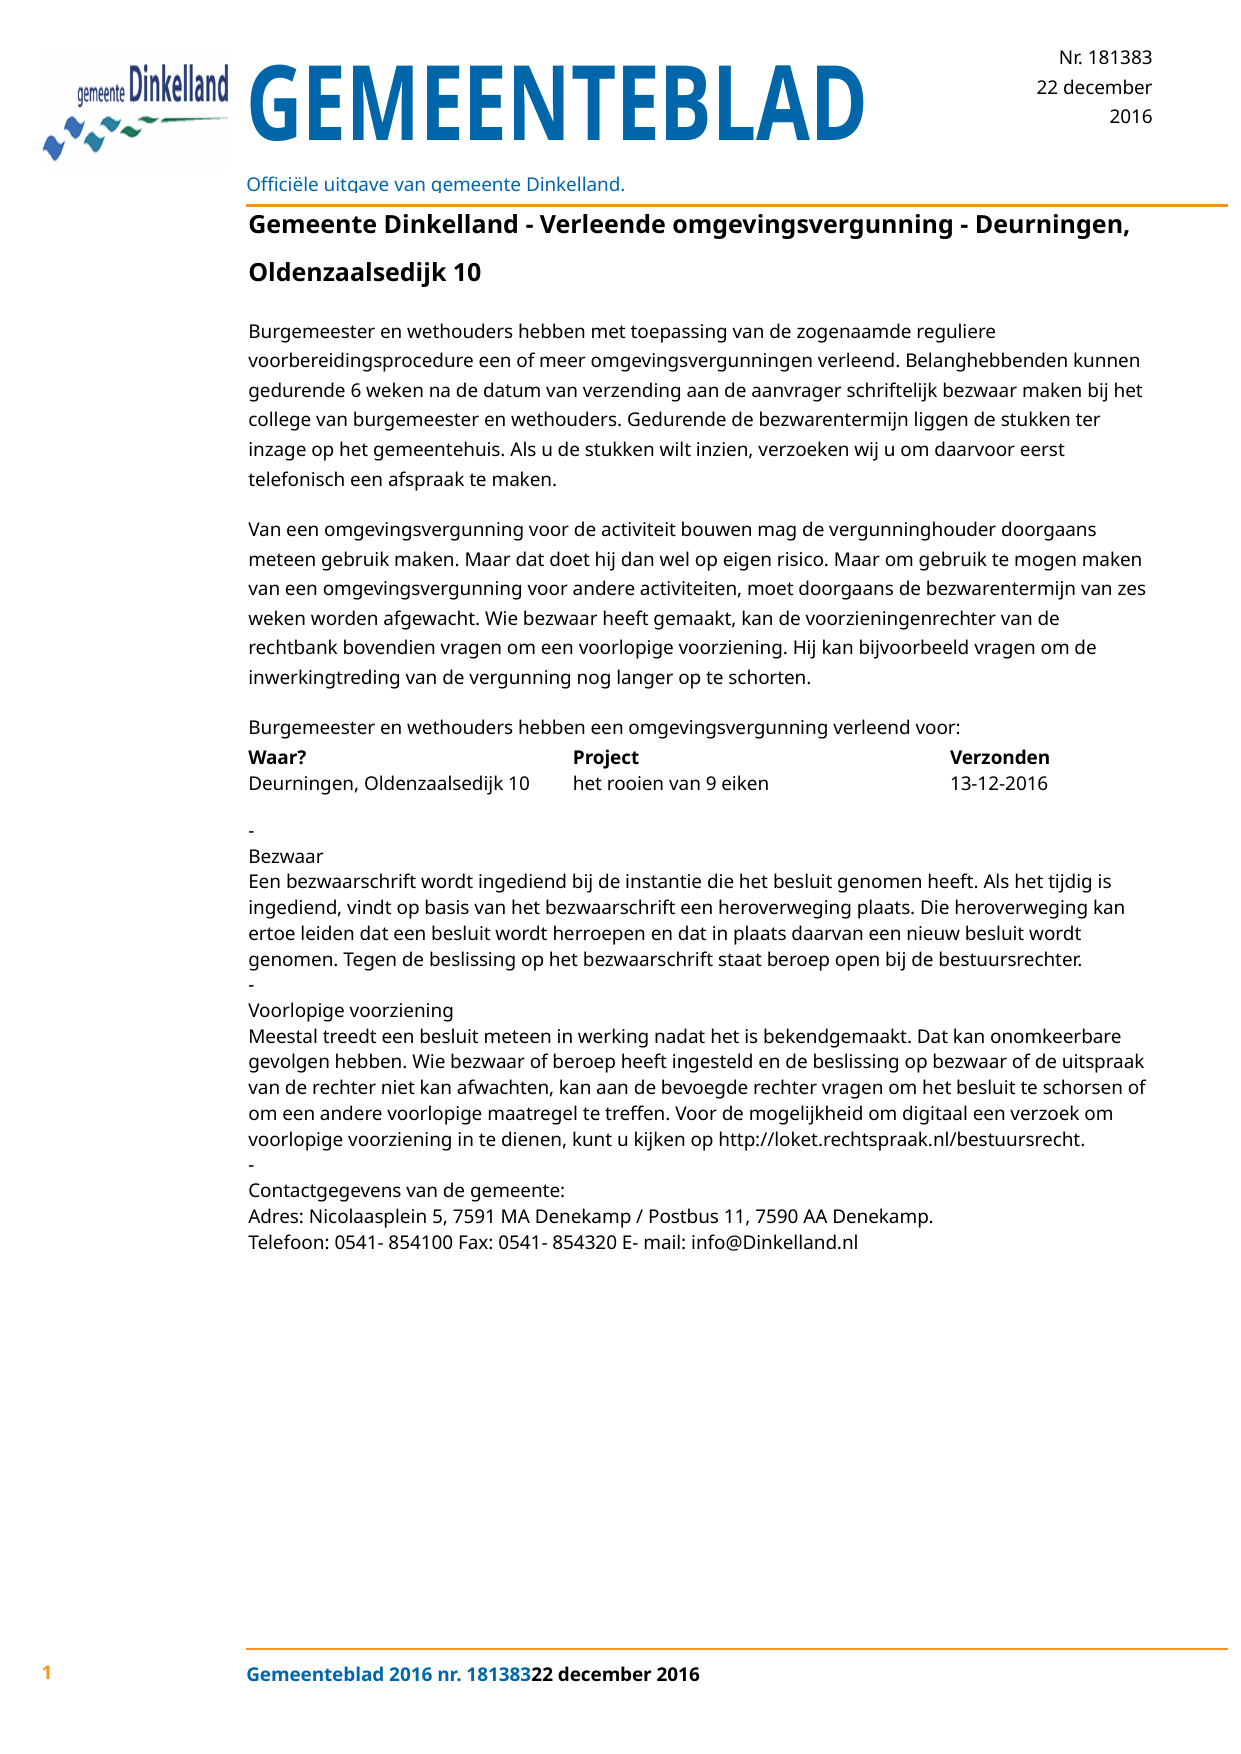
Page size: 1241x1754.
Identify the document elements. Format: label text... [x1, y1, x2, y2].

text Van een omgevingsvergunning voor de activiteit bouwen mag de vergunninghouder doorgaans meteen gebruik maken. Maar dat doet hij dan wel op eigen risico. Maar om gebruik te mogen maken van een omgevingsvergunning voor andere activiteiten, moet doorgaans de bezwarentermijn van zes weken worden afgewacht. Wie bezwaar heeft gemaakt, kan de voorzieningenrechter van de rechtbank bovendien vragen om een voorlopige voorziening. Hij kan bijvoorbeeld vragen om de inwerkingtreding van de vergunning nog langer op te schorten. [248, 516, 1152, 690]
picture [41, 47, 231, 172]
table_cell Deurningen, Oldenzaalsedijk 10 [248, 770, 573, 796]
text Voorlopige voorziening [248, 997, 1152, 1023]
text Burgemeester en wethouders hebben met toepassing van de zogenaamde reguliere voorbereidingsprocedure een of meer omgevingsvergunningen verleend. Belanghebbenden kunnen gedurende 6 weken na de datum van verzending aan de aanvrager schriftelijk bezwaar maken bij het college van burgemeester en wethouders. Gedurende de bezwarentermijn liggen de stukken ter inzage op het gemeentehuis. Als u de stukken wilt inzien, verzoeken wij u om daarvoor eerst telefonisch een afspraak te maken. [248, 318, 1152, 492]
table_header Waar? [248, 744, 573, 770]
table_cell 13-12-2016 [950, 770, 1152, 796]
text - [248, 972, 1152, 997]
table_cell het rooien van 9 eiken [573, 770, 950, 796]
text Burgemeester en wethouders hebben een omgevingsvergunning verleend voor: [248, 714, 1152, 740]
text Gemeente Dinkelland - Verleende omgevingsvergunning - Deurningen, Oldenzaalsedijk 10 [248, 207, 1152, 288]
table_header Project [573, 744, 950, 770]
text Adres: Nicolaasplein 5, 7591 MA Denekamp / Postbus 11, 7590 AA Denekamp. [248, 1203, 1152, 1229]
text Een bezwaarschrift wordt ingediend bij de instantie die het besluit genomen heeft. Als het tijdig is ingediend, vindt op basis van het bezwaarschrift een heroverweging plaats. Die heroverweging kan ertoe leiden dat een besluit wordt herroepen en dat in plaats daarvan een nieuw besluit wordt genomen. Tegen de beslissing op het bezwaarschrift staat beroep open bij de bestuursrechter. [248, 869, 1152, 972]
table_header Verzonden [950, 744, 1152, 770]
text - [248, 817, 1152, 843]
text Telefoon: 0541- 854100 Fax: 0541- 854320 E- mail: info@Dinkelland.nl [248, 1229, 1152, 1254]
text - [248, 1152, 1152, 1177]
text Meestal treedt een besluit meteen in werking nadat het is bekendgemaakt. Dat kan onomkeerbare gevolgen hebben. Wie bezwaar of beroep heeft ingesteld en de beslissing op bezwaar of de uitspraak van de rechter niet kan afwachten, kan aan de bevoegde rechter vragen om het besluit te schorsen of om een andere voorlopige maatregel te treffen. Voor de mogelijkheid om digitaal een verzoek om voorlopige voorziening in te dienen, kunt u kijken op http://loket.rechtspraak.nl/bestuursrecht. [248, 1023, 1152, 1152]
text Contactgegevens van de gemeente: [248, 1177, 1152, 1203]
text Bezwaar [248, 843, 1152, 869]
